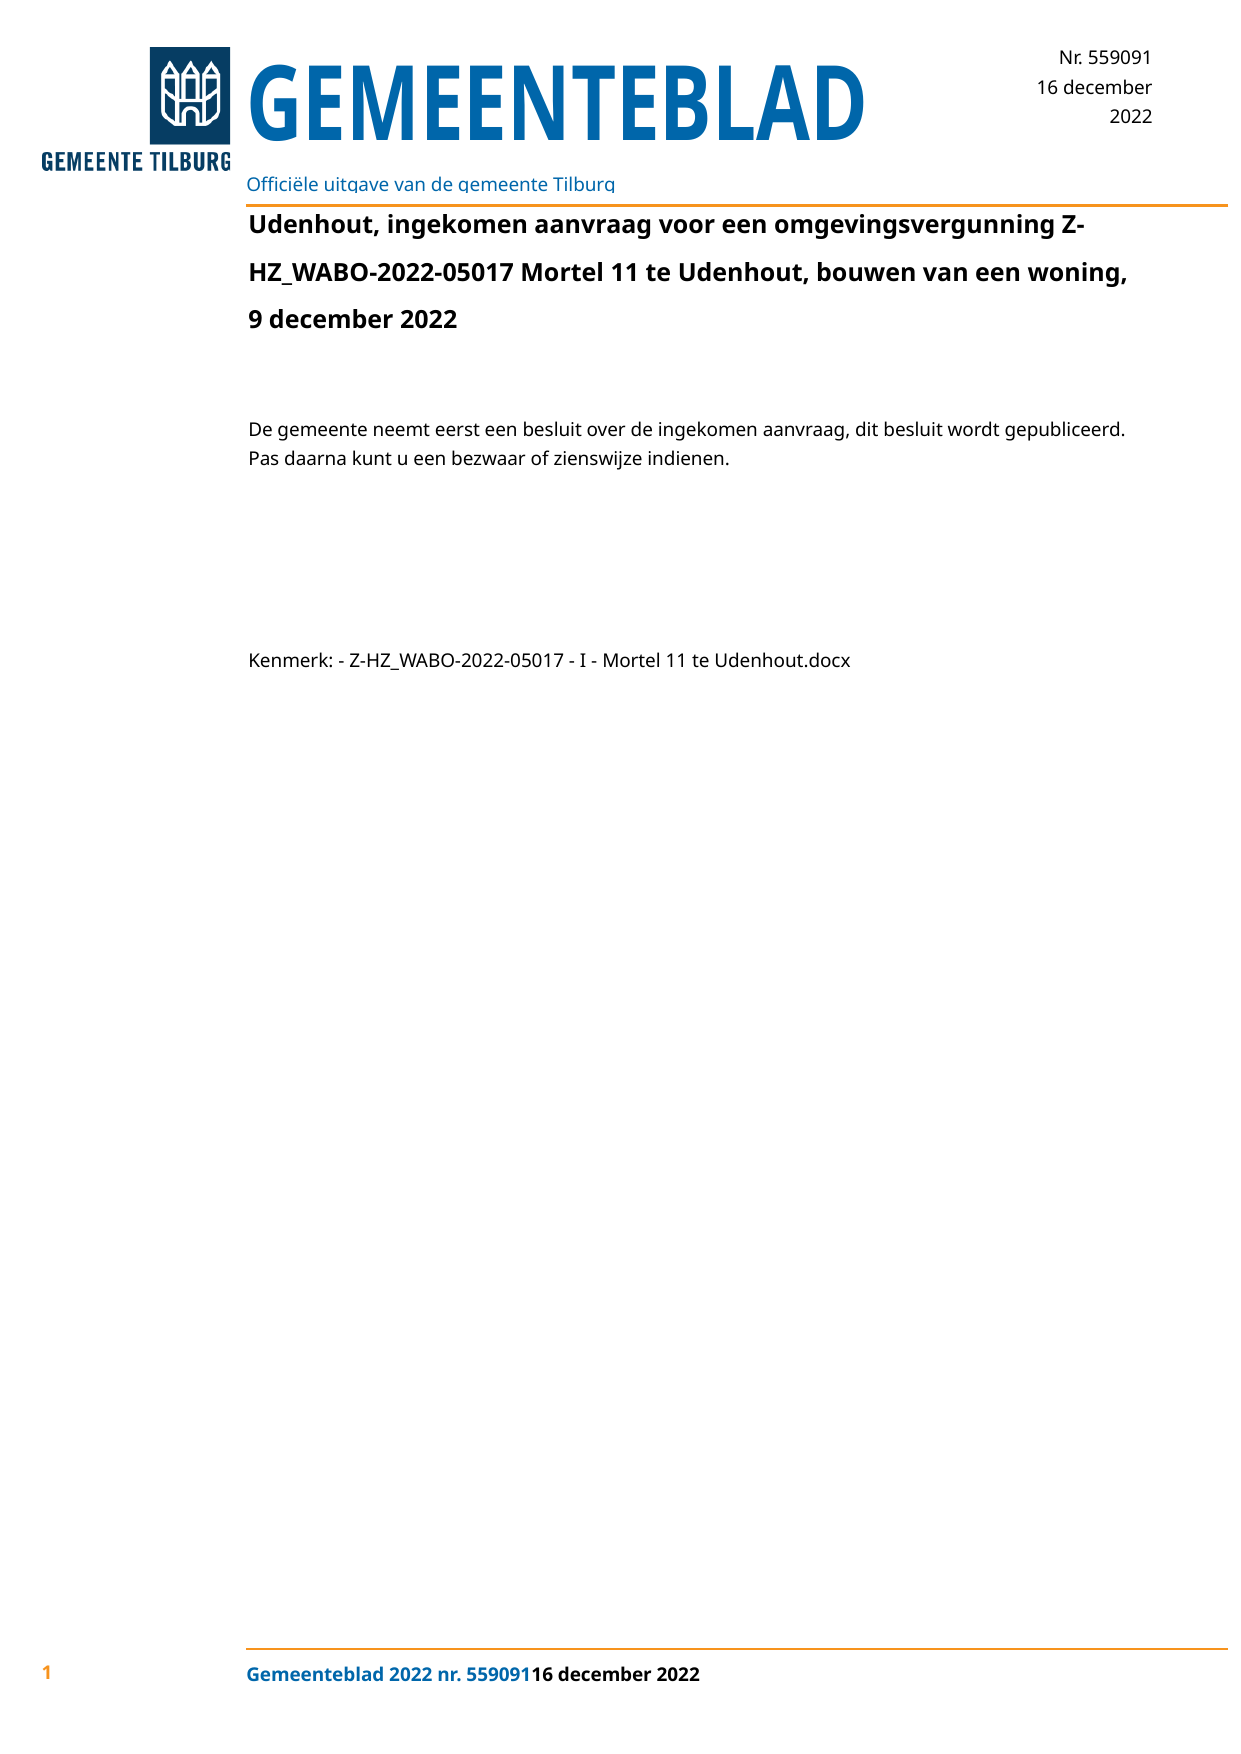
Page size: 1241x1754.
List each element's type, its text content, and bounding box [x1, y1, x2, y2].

text Kenmerk: - Z-HZ_WABO-2022-05017 - I - Mortel 11 te Udenhout.docx [248, 647, 1152, 673]
picture [41, 47, 231, 172]
text De gemeente neemt eerst een besluit over de ingekomen aanvraag, dit besluit wordt gepubliceerd. Pas daarna kunt u een bezwaar of zienswijze indienen. [248, 416, 1152, 471]
text Udenhout, ingekomen aanvraag voor een omgevingsvergunning Z-HZ_WABO-2022-05017 Mortel 11 te Udenhout, bouwen van een woning, 9 december 2022 [248, 207, 1152, 336]
